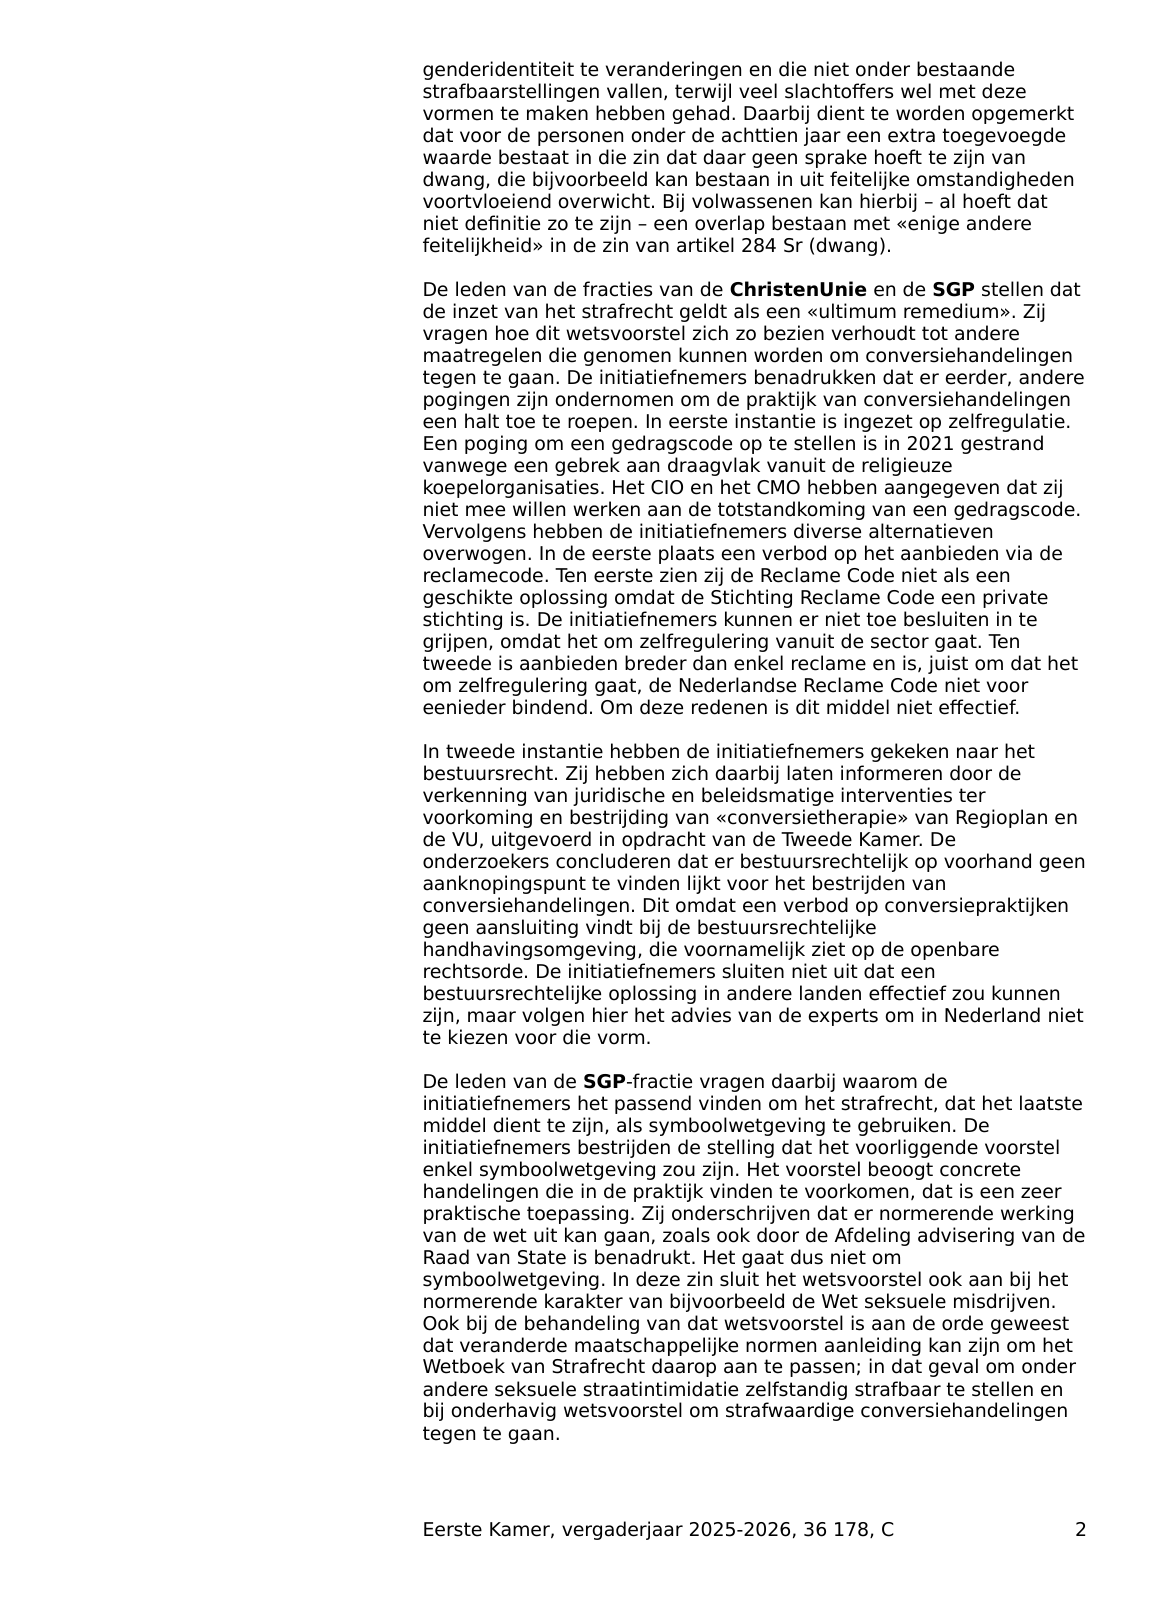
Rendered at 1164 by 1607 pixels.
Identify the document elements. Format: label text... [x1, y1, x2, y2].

text genderidentiteit te veranderingen en die niet onder bestaande strafbaarstellingen vallen, terwijl veel slachtoffers wel met deze vormen te maken hebben gehad. Daarbij dient te worden opgemerkt dat voor de personen onder de achttien jaar een extra toegevoegde waarde bestaat in die zin dat daar geen sprake hoeft te zijn van dwang, die bijvoorbeeld kan bestaan in uit feitelijke omstandigheden voortvloeiend overwicht. Bij volwassenen kan hierbij – al hoeft dat niet definitie zo te zijn – een overlap bestaan met «enige andere feitelijkheid» in de zin van artikel 284 Sr (dwang). [422, 59, 1087, 257]
text In tweede instantie hebben de initiatiefnemers gekeken naar het bestuursrecht. Zij hebben zich daarbij laten informeren door de verkenning van juridische en beleidsmatige interventies ter voorkoming en bestrijding van «conversietherapie» van Regioplan en de VU, uitgevoerd in opdracht van de Tweede Kamer. De onderzoekers concluderen dat er bestuursrechtelijk op voorhand geen aanknopingspunt te vinden lijkt voor het bestrijden van conversiehandelingen. Dit omdat een verbod op conversiepraktijken geen aansluiting vindt bij de bestuursrechtelijke handhavingsomgeving, die voornamelijk ziet op de openbare rechtsorde. De initiatiefnemers sluiten niet uit dat een bestuursrechtelijke oplossing in andere landen effectief zou kunnen zijn, maar volgen hier het advies van de experts om in Nederland niet te kiezen voor die vorm. [422, 741, 1087, 1048]
text De leden van de fracties van de ChristenUnie en de SGP stellen dat de inzet van het strafrecht geldt als een «ultimum remedium». Zij vragen hoe dit wetsvoorstel zich zo bezien verhoudt tot andere maatregelen die genomen kunnen worden om conversiehandelingen tegen te gaan. De initiatiefnemers benadrukken dat er eerder, andere pogingen zijn ondernomen om de praktijk van conversiehandelingen een halt toe te roepen. In eerste instantie is ingezet op zelfregulatie. Een poging om een gedragscode op te stellen is in 2021 gestrand vanwege een gebrek aan draagvlak vanuit de religieuze koepelorganisaties. Het CIO en het CMO hebben aangegeven dat zij niet mee willen werken aan de totstandkoming van een gedragscode. Vervolgens hebben de initiatiefnemers diverse alternatieven overwogen. In de eerste plaats een verbod op het aanbieden via de reclamecode. Ten eerste zien zij de Reclame Code niet als een geschikte oplossing omdat de Stichting Reclame Code een private stichting is. De initiatiefnemers kunnen er niet toe besluiten in te grijpen, omdat het om zelfregulering vanuit de sector gaat. Ten tweede is aanbieden breder dan enkel reclame en is, juist om dat het om zelfregulering gaat, de Nederlandse Reclame Code niet voor eenieder bindend. Om deze redenen is dit middel niet effectief. [422, 279, 1087, 719]
text De leden van de SGP-fractie vragen daarbij waarom de initiatiefnemers het passend vinden om het strafrecht, dat het laatste middel dient te zijn, als symboolwetgeving te gebruiken. De initiatiefnemers bestrijden de stelling dat het voorliggende voorstel enkel symboolwetgeving zou zijn. Het voorstel beoogt concrete handelingen die in de praktijk vinden te voorkomen, dat is een zeer praktische toepassing. Zij onderschrijven dat er normerende werking van de wet uit kan gaan, zoals ook door de Afdeling advisering van de Raad van State is benadrukt. Het gaat dus niet om symboolwetgeving. In deze zin sluit het wetsvoorstel ook aan bij het normerende karakter van bijvoorbeeld de Wet seksuele misdrijven. Ook bij de behandeling van dat wetsvoorstel is aan de orde geweest dat veranderde maatschappelijke normen aanleiding kan zijn om het Wetboek van Strafrecht daarop aan te passen; in dat geval om onder andere seksuele straatintimidatie zelfstandig strafbaar te stellen en bij onderhavig wetsvoorstel om strafwaardige conversiehandelingen tegen te gaan. [422, 1071, 1087, 1444]
